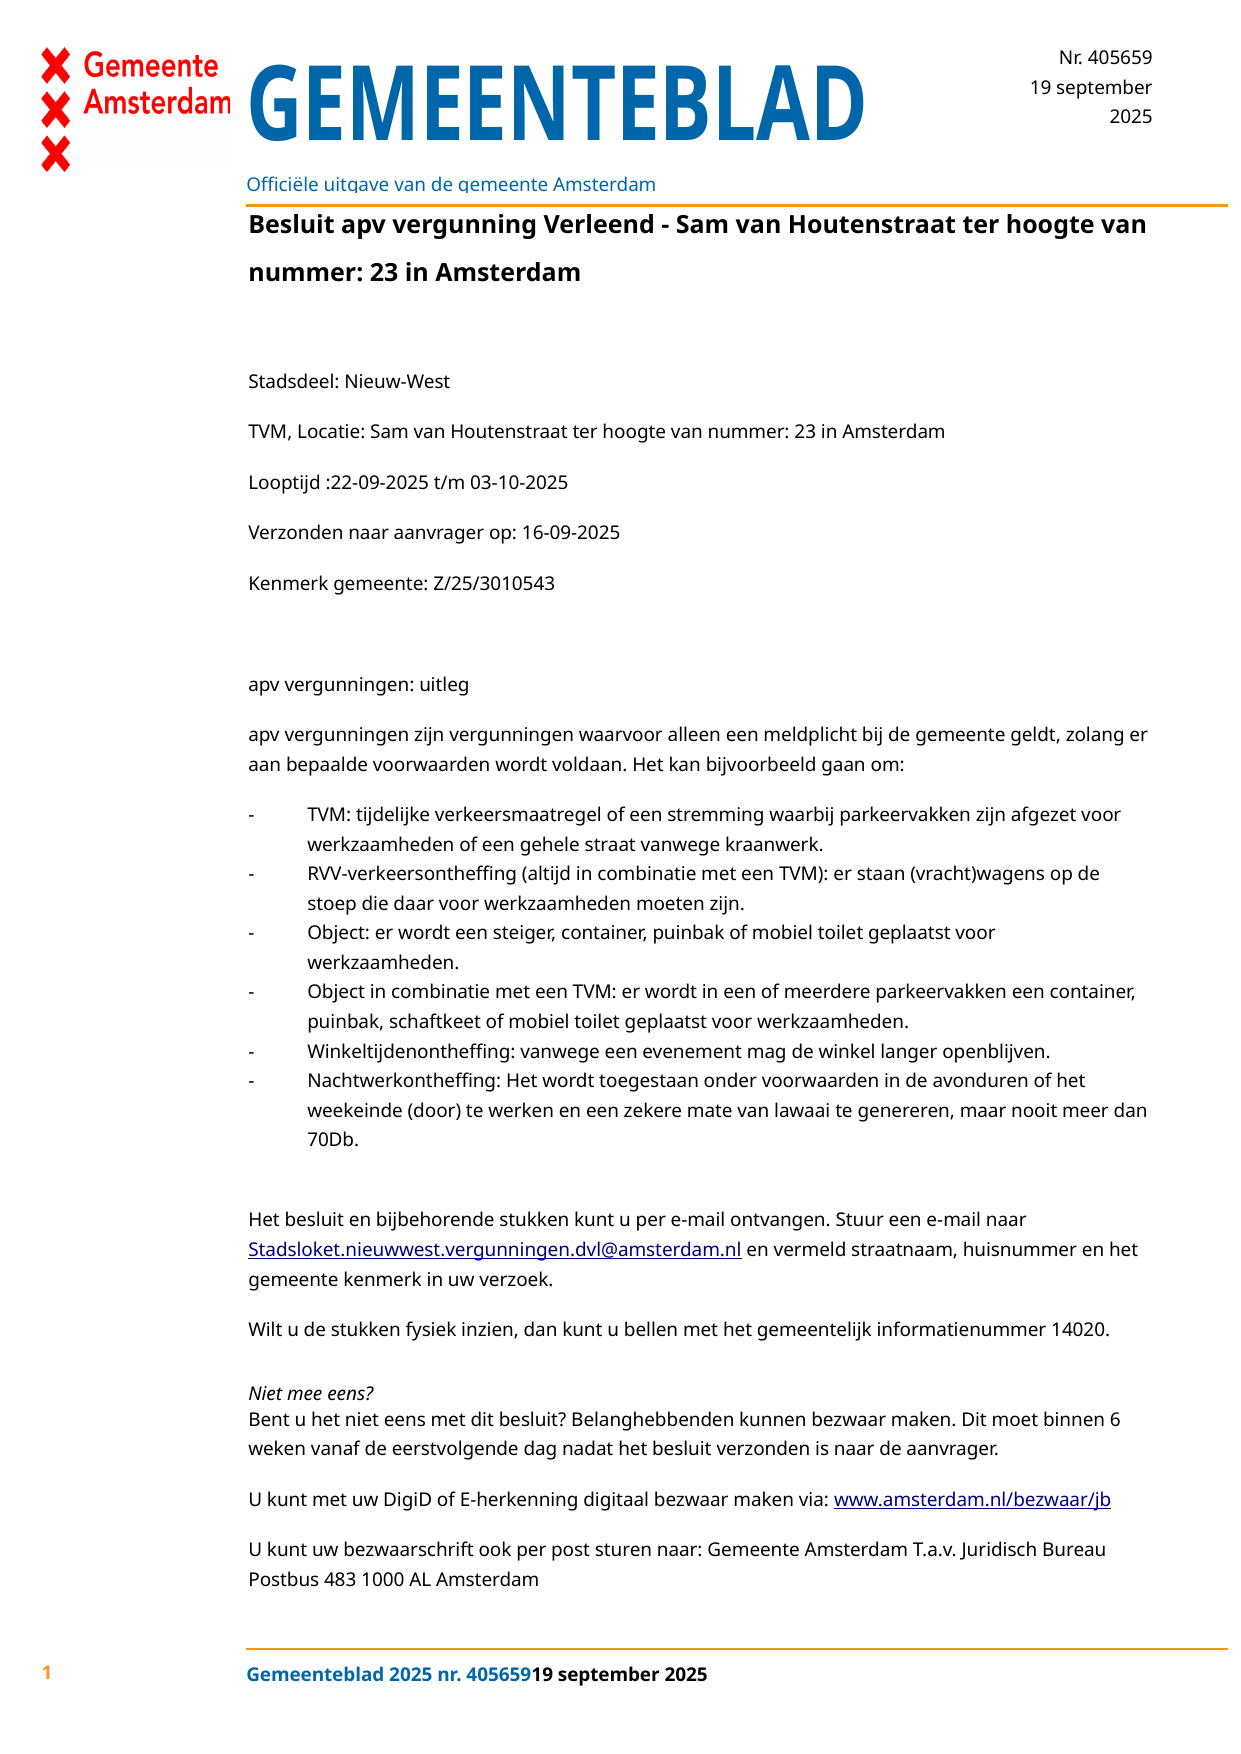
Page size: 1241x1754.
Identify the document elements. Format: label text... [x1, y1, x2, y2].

text Looptijd :22-09-2025 t/m 03-10-2025 [248, 469, 1152, 495]
list TVM: tijdelijke verkeersmaatregel of een stremming waarbij parkeervakken zijn afgezet voor werkzaamheden of een gehele straat vanwege kraanwerk. [248, 801, 1152, 857]
text U kunt uw bezwaarschrift ook per post sturen naar: Gemeente Amsterdam T.a.v. Juridisch Bureau Postbus 483 1000 AL Amsterdam [248, 1536, 1152, 1592]
text Verzonden naar aanvrager op: 16-09-2025 [248, 519, 1152, 545]
text TVM, Locatie: Sam van Houtenstraat ter hoogte van nummer: 23 in Amsterdam [248, 419, 1152, 444]
text Niet mee eens? [248, 1380, 1152, 1406]
list RVV-verkeersontheffing (altijd in combinatie met een TVM): er staan (vracht)wagens op de stoep die daar voor werkzaamheden moeten zijn. [248, 860, 1152, 916]
list Object in combinatie met een TVM: er wordt in een of meerdere parkeervakken een container, puinbak, schaftkeet of mobiel toilet geplaatst voor werkzaamheden. [248, 979, 1152, 1034]
text apv vergunningen zijn vergunningen waarvoor alleen een meldplicht bij de gemeente geldt, zolang er aan bepaalde voorwaarden wordt voldaan. Het kan bijvoorbeeld gaan om: [248, 721, 1152, 777]
list Object: er wordt een steiger, container, puinbak of mobiel toilet geplaatst voor werkzaamheden. [248, 919, 1152, 975]
text Wilt u de stukken fysiek inzien, dan kunt u bellen met het gemeentelijk informatienummer 14020. [248, 1316, 1152, 1342]
list Nachtwerkontheffing: Het wordt toegestaan onder voorwaarden in de avonduren of het weekeinde (door) te werken en een zekere mate van lawaai te genereren, maar nooit meer dan 70Db. [248, 1067, 1152, 1152]
text Stadsdeel: Nieuw-West [248, 368, 1152, 394]
text Bent u het niet eens met dit besluit? Belanghebbenden kunnen bezwaar maken. Dit moet binnen 6 weken vanaf de eerstvolgende dag nadat het besluit verzonden is naar de aanvrager. [248, 1406, 1152, 1461]
text Het besluit en bijbehorende stukken kunt u per e-mail ontvangen. Stuur een e-mail naar Stadsloket.nieuwwest.vergunningen.dvl@amsterdam.nl en vermeld straatnaam, huisnummer en het gemeente kenmerk in uw verzoek. [248, 1207, 1152, 1292]
text apv vergunningen: uitleg [248, 671, 1152, 697]
picture [41, 47, 231, 172]
text Kenmerk gemeente: Z/25/3010543 [248, 570, 1152, 596]
text Besluit apv vergunning Verleend - Sam van Houtenstraat ter hoogte van nummer: 23 in Amsterdam [248, 207, 1152, 288]
text U kunt met uw DigiD of E-herkenning digitaal bezwaar maken via: www.amsterdam.nl/bezwaar/jb [248, 1486, 1152, 1512]
list Winkeltijdenontheffing: vanwege een evenement mag de winkel langer openblijven. [248, 1038, 1152, 1064]
